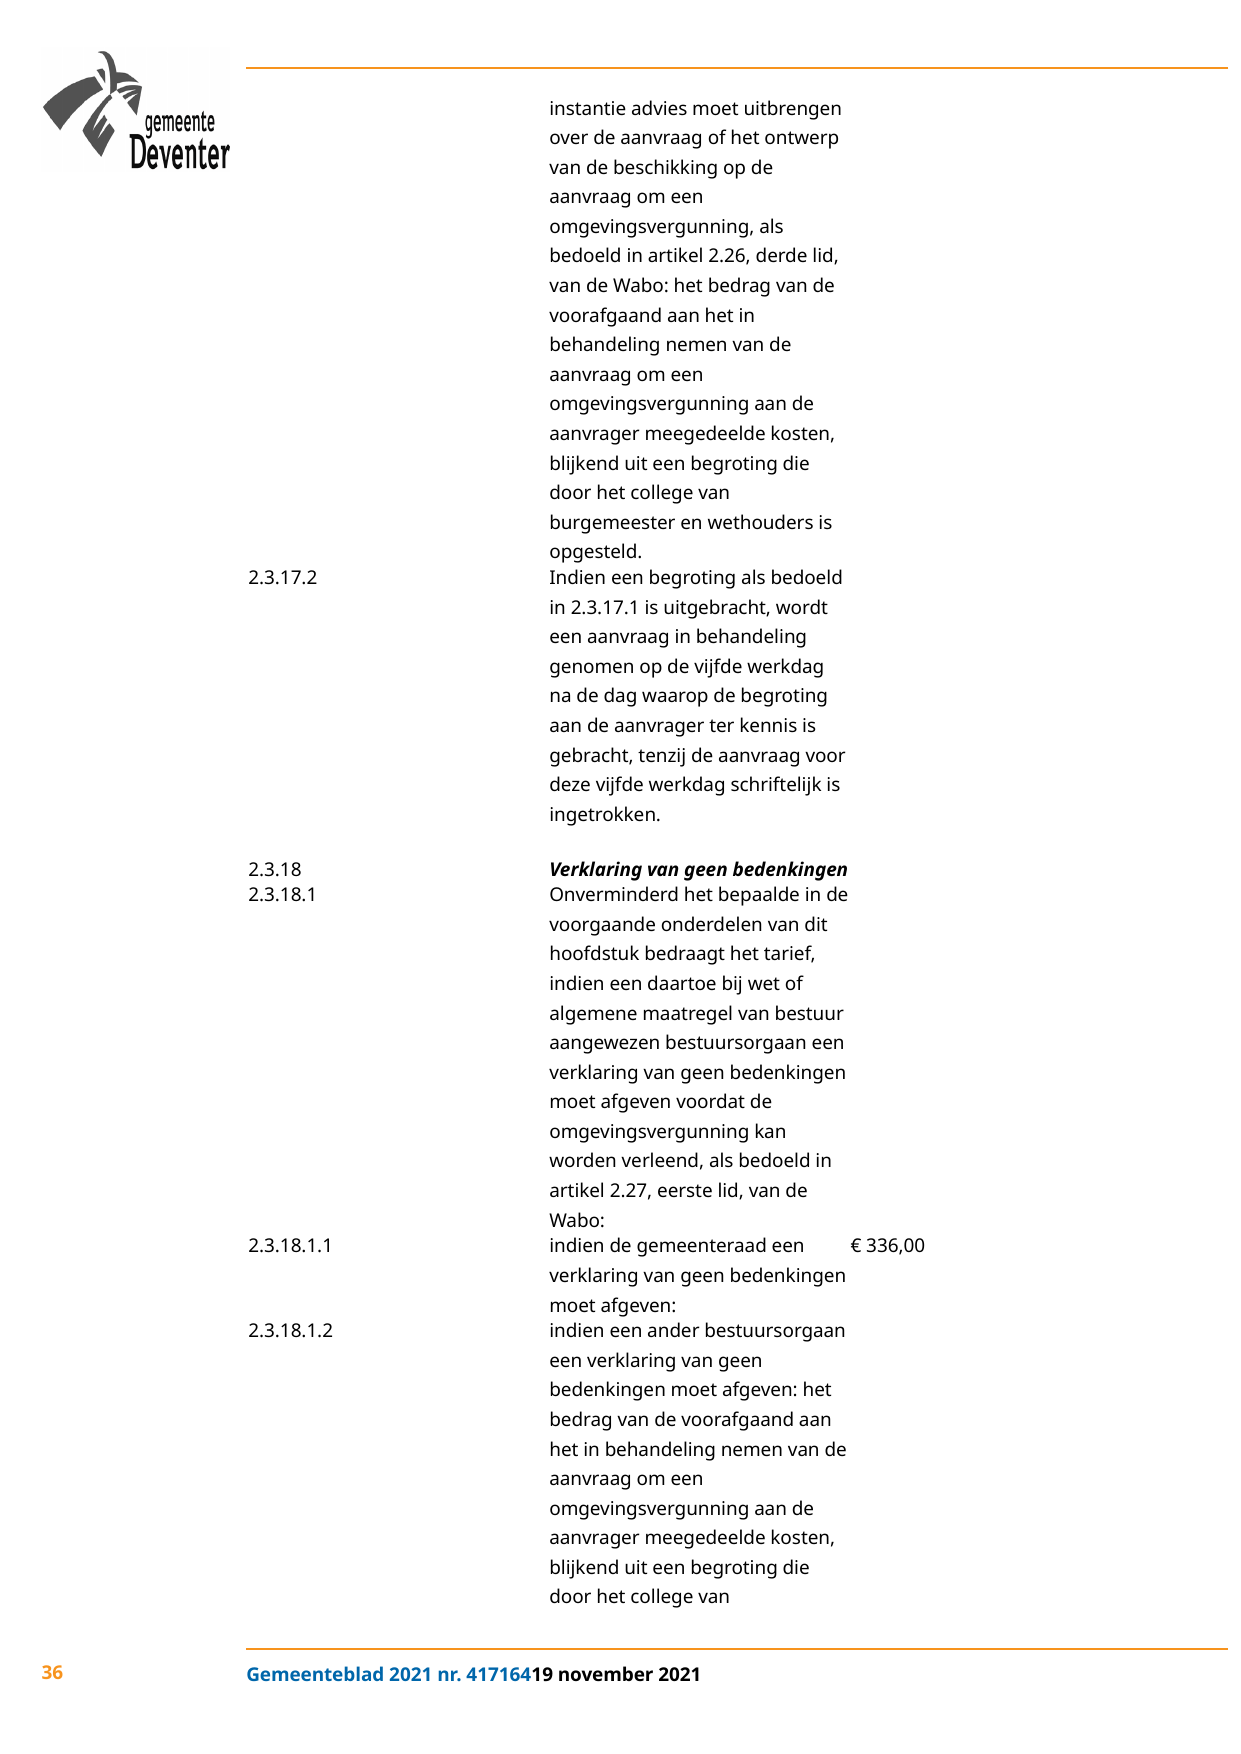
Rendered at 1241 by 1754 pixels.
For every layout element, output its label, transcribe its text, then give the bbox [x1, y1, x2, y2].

table_header [850, 856, 1152, 881]
table_cell [850, 881, 1152, 1233]
table_cell indien een ander bestuursorgaan een verklaring van geen bedenkingen moet afgeven: het bedrag van de voorafgaand aan het in behandeling nemen van de aanvraag om een omgevingsvergunning aan de aanvrager meegedeelde kosten, blijkend uit een begroting die door het college van [549, 1318, 850, 1609]
table_header 2.3.18 [248, 856, 549, 881]
table_cell Onverminderd het bepaalde in de voorgaande onderdelen van dit hoofdstuk bedraagt het tarief, indien een daartoe bij wet of algemene maatregel van bestuur aangewezen bestuursorgaan een verklaring van geen bedenkingen moet afgeven voordat de omgevingsvergunning kan worden verleend, als bedoeld in artikel 2.27, eerste lid, van de Wabo: [549, 881, 850, 1233]
picture [41, 47, 231, 172]
table_cell 2.3.17.2 [248, 564, 549, 827]
table_cell instantie advies moet uitbrengen over de aanvraag of het ontwerp van de beschikking op de aanvraag om een omgevingsvergunning, als bedoeld in artikel 2.26, derde lid, van de Wabo: het bedrag van de voorafgaand aan het in behandeling nemen van de aanvraag om een omgevingsvergunning aan de aanvrager meegedeelde kosten, blijkend uit een begroting die door het college van burgemeester en wethouders is opgesteld. [549, 95, 850, 564]
table_cell 2.3.18.1.1 [248, 1233, 549, 1317]
table_cell € 336,00 [850, 1233, 1152, 1317]
table_cell [850, 95, 1152, 564]
table_cell [549, 827, 850, 852]
table_cell [248, 827, 549, 852]
table_cell Indien een begroting als bedoeld in 2.3.17.1 is uitgebracht, wordt een aanvraag in behandeling genomen op de vijfde werkdag na de dag waarop de begroting aan de aanvrager ter kennis is gebracht, tenzij de aanvraag voor deze vijfde werkdag schriftelijk is ingetrokken. [549, 564, 850, 827]
table_cell [248, 95, 549, 564]
table_cell [850, 1318, 1152, 1609]
table_cell 2.3.18.1.2 [248, 1318, 549, 1609]
table_cell [850, 827, 1152, 852]
table_header Verklaring van geen bedenkingen [549, 856, 850, 881]
table_cell indien de gemeenteraad een verklaring van geen bedenkingen moet afgeven: [549, 1233, 850, 1317]
table_cell [850, 564, 1152, 827]
table_cell 2.3.18.1 [248, 881, 549, 1233]
